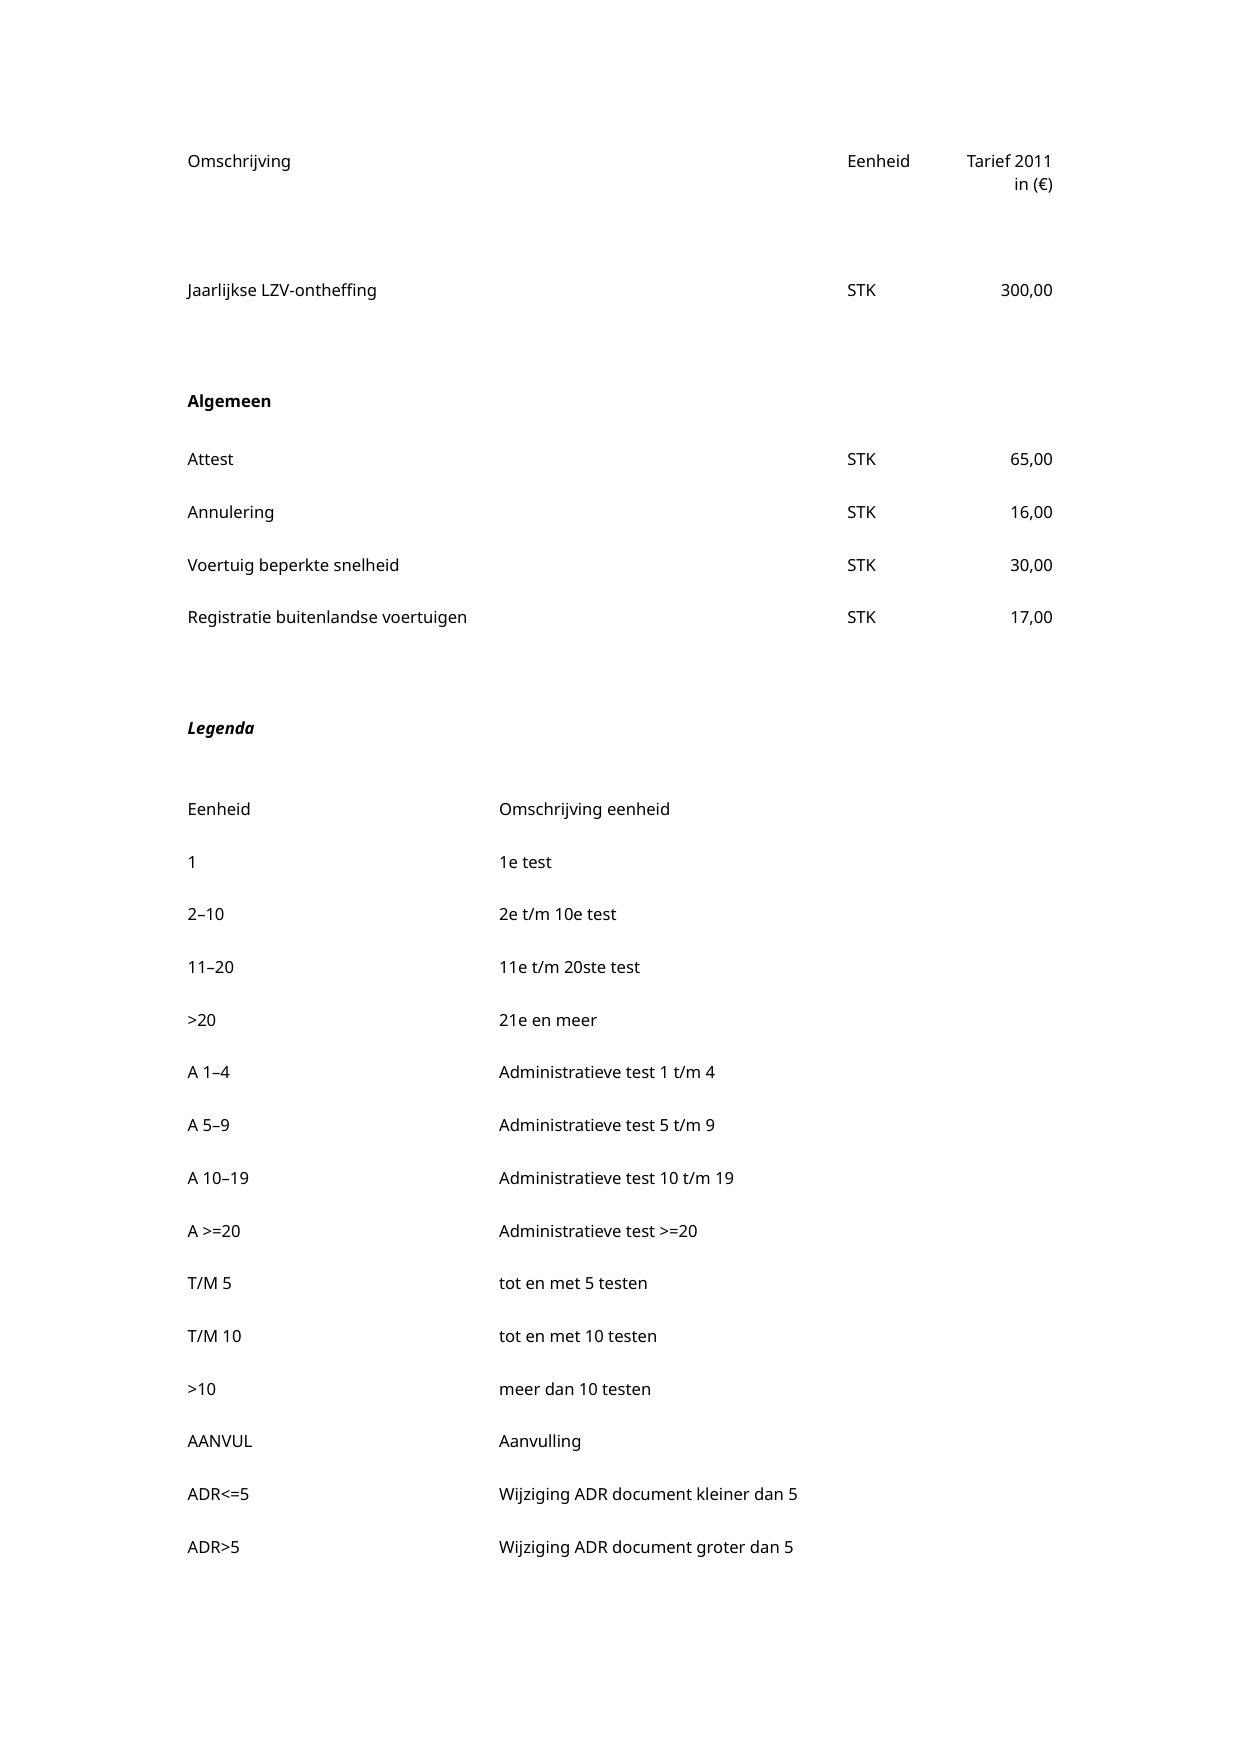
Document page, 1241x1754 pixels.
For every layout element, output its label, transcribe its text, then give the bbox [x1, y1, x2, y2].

table_cell 30,00 [950, 553, 1053, 606]
table_cell AANVUL [188, 1430, 499, 1483]
table_cell 2–10 [188, 903, 499, 956]
table_cell STK [847, 500, 950, 553]
table_cell [188, 225, 847, 278]
table_cell A 5–9 [188, 1114, 499, 1167]
table_cell STK [847, 553, 950, 606]
table_cell 17,00 [950, 606, 1053, 658]
table_cell Wijziging ADR document groter dan 5 [499, 1536, 1053, 1588]
table_header Tarief 2011 in (€) [950, 150, 1053, 225]
text Legenda [187, 717, 1053, 740]
table_cell [950, 331, 1053, 389]
table_cell [847, 225, 950, 278]
table_cell >10 [188, 1378, 499, 1430]
table_cell 11–20 [188, 956, 499, 1008]
table_cell 11e t/m 20ste test [499, 956, 1053, 1008]
table_cell ADR<=5 [188, 1483, 499, 1536]
table_cell [847, 389, 950, 448]
table_header Eenheid [188, 798, 499, 850]
table_cell T/M 10 [188, 1325, 499, 1377]
table_cell STK [847, 448, 950, 500]
table_cell STK [847, 278, 950, 331]
table_cell A 1–4 [188, 1061, 499, 1114]
table_cell 1 [188, 850, 499, 903]
table_cell 2e t/m 10e test [499, 903, 1053, 956]
table_cell >20 [188, 1009, 499, 1061]
table_cell Voertuig beperkte snelheid [188, 553, 847, 606]
table_header Omschrijving eenheid [499, 798, 1053, 850]
table_cell tot en met 10 testen [499, 1325, 1053, 1377]
table_cell Administratieve test >=20 [499, 1219, 1053, 1272]
table_cell [847, 331, 950, 389]
table_header Omschrijving [188, 150, 847, 225]
table_cell Aanvulling [499, 1430, 1053, 1483]
table_cell Algemeen [188, 389, 847, 448]
table_cell meer dan 10 testen [499, 1378, 1053, 1430]
table_cell 300,00 [950, 278, 1053, 331]
table_cell Administratieve test 10 t/m 19 [499, 1167, 1053, 1219]
table_cell 21e en meer [499, 1009, 1053, 1061]
table_cell Jaarlijkse LZV-ontheffing [188, 278, 847, 331]
table_cell [950, 389, 1053, 448]
table_cell Wijziging ADR document kleiner dan 5 [499, 1483, 1053, 1536]
table_cell Annulering [188, 500, 847, 553]
table_cell tot en met 5 testen [499, 1272, 1053, 1325]
table_cell T/M 5 [188, 1272, 499, 1325]
table_cell Attest [188, 448, 847, 500]
table_cell Administratieve test 5 t/m 9 [499, 1114, 1053, 1167]
table_cell ADR>5 [188, 1536, 499, 1588]
table_cell [950, 225, 1053, 278]
table_cell 16,00 [950, 500, 1053, 553]
table_cell 1e test [499, 850, 1053, 903]
table_cell Administratieve test 1 t/m 4 [499, 1061, 1053, 1114]
table_cell Registratie buitenlandse voertuigen [188, 606, 847, 658]
table_cell STK [847, 606, 950, 658]
table_cell A >=20 [188, 1219, 499, 1272]
table_cell 65,00 [950, 448, 1053, 500]
table_header Eenheid [847, 150, 950, 225]
table_cell [188, 331, 847, 389]
table_cell A 10–19 [188, 1167, 499, 1219]
